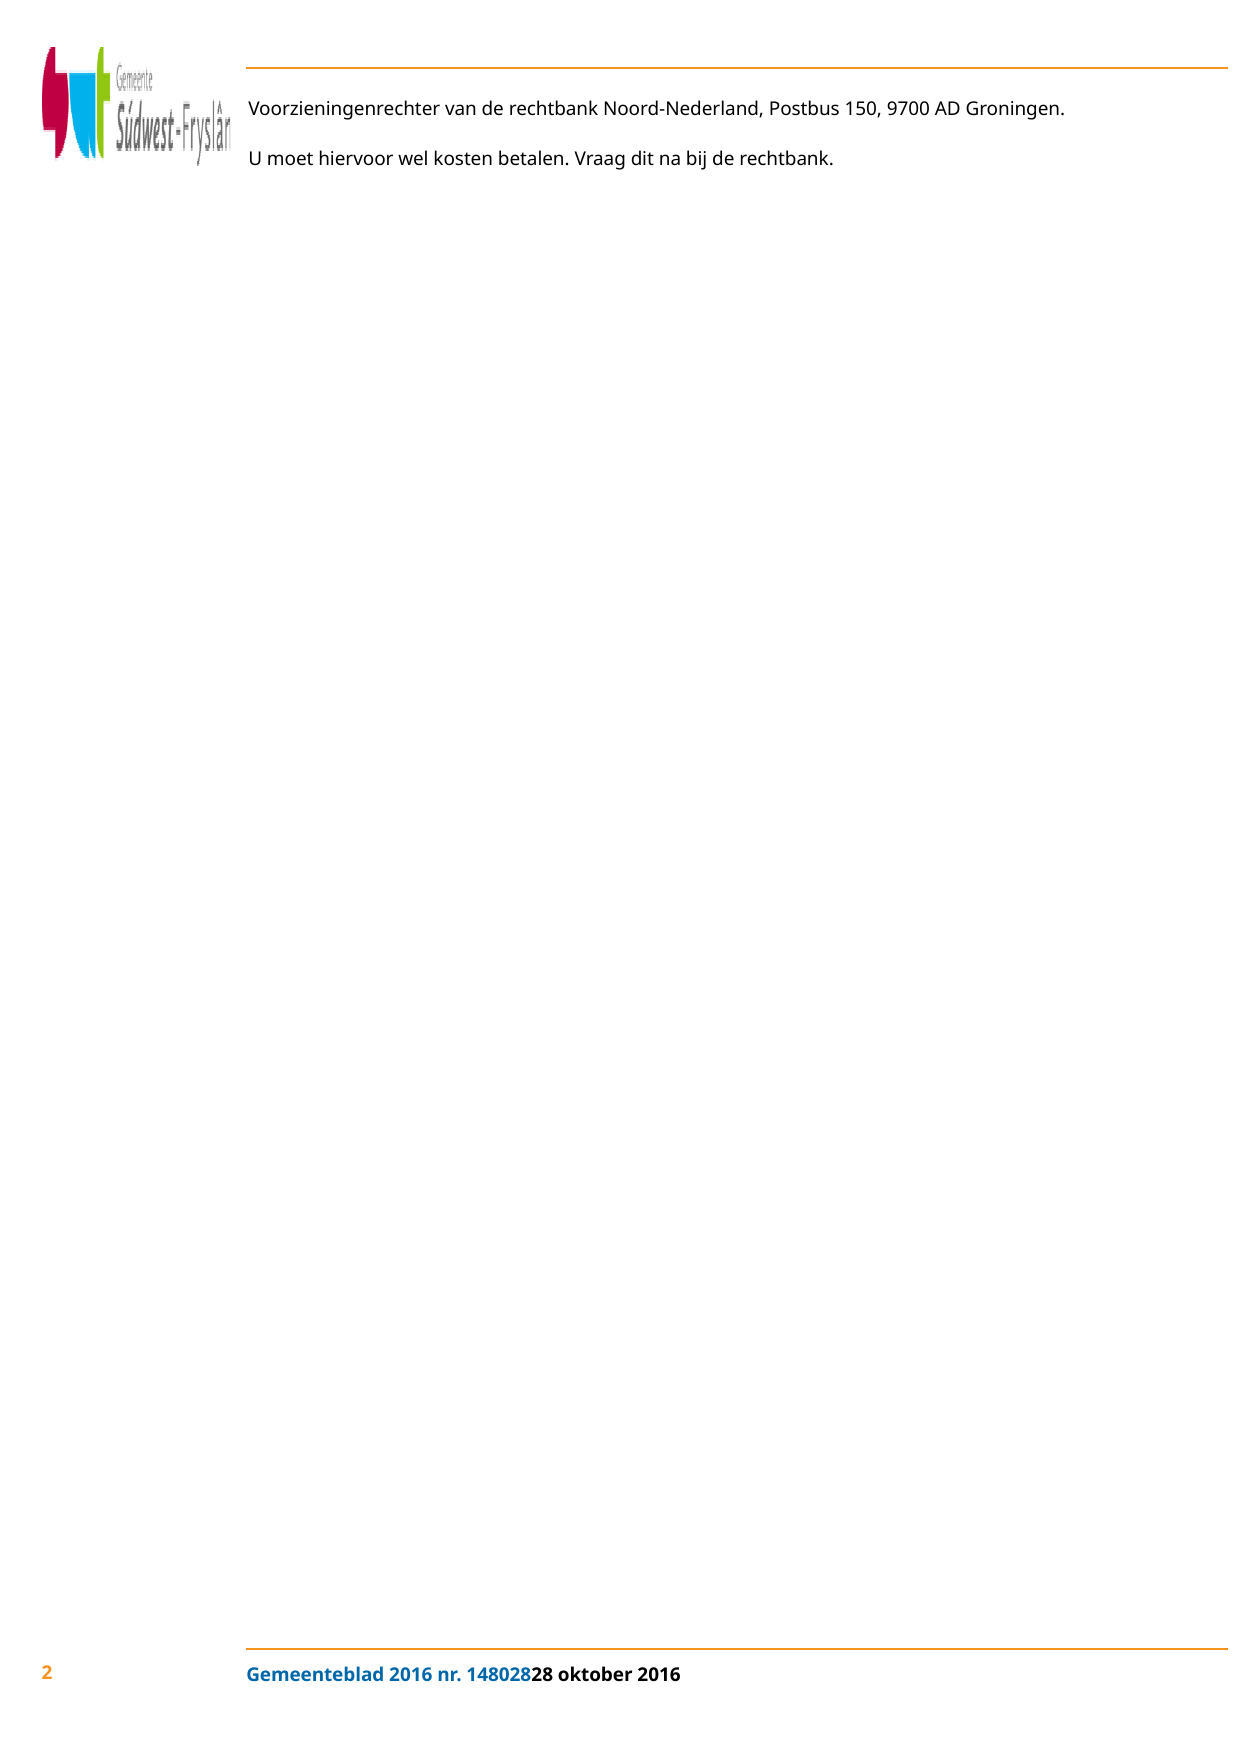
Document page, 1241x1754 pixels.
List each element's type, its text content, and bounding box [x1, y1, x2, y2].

picture [41, 47, 231, 172]
text Voorzieningenrechter van de rechtbank Noord-Nederland, Postbus 150, 9700 AD Groningen. [248, 95, 1152, 121]
text U moet hiervoor wel kosten betalen. Vraag dit na bij de rechtbank. [248, 145, 1152, 171]
